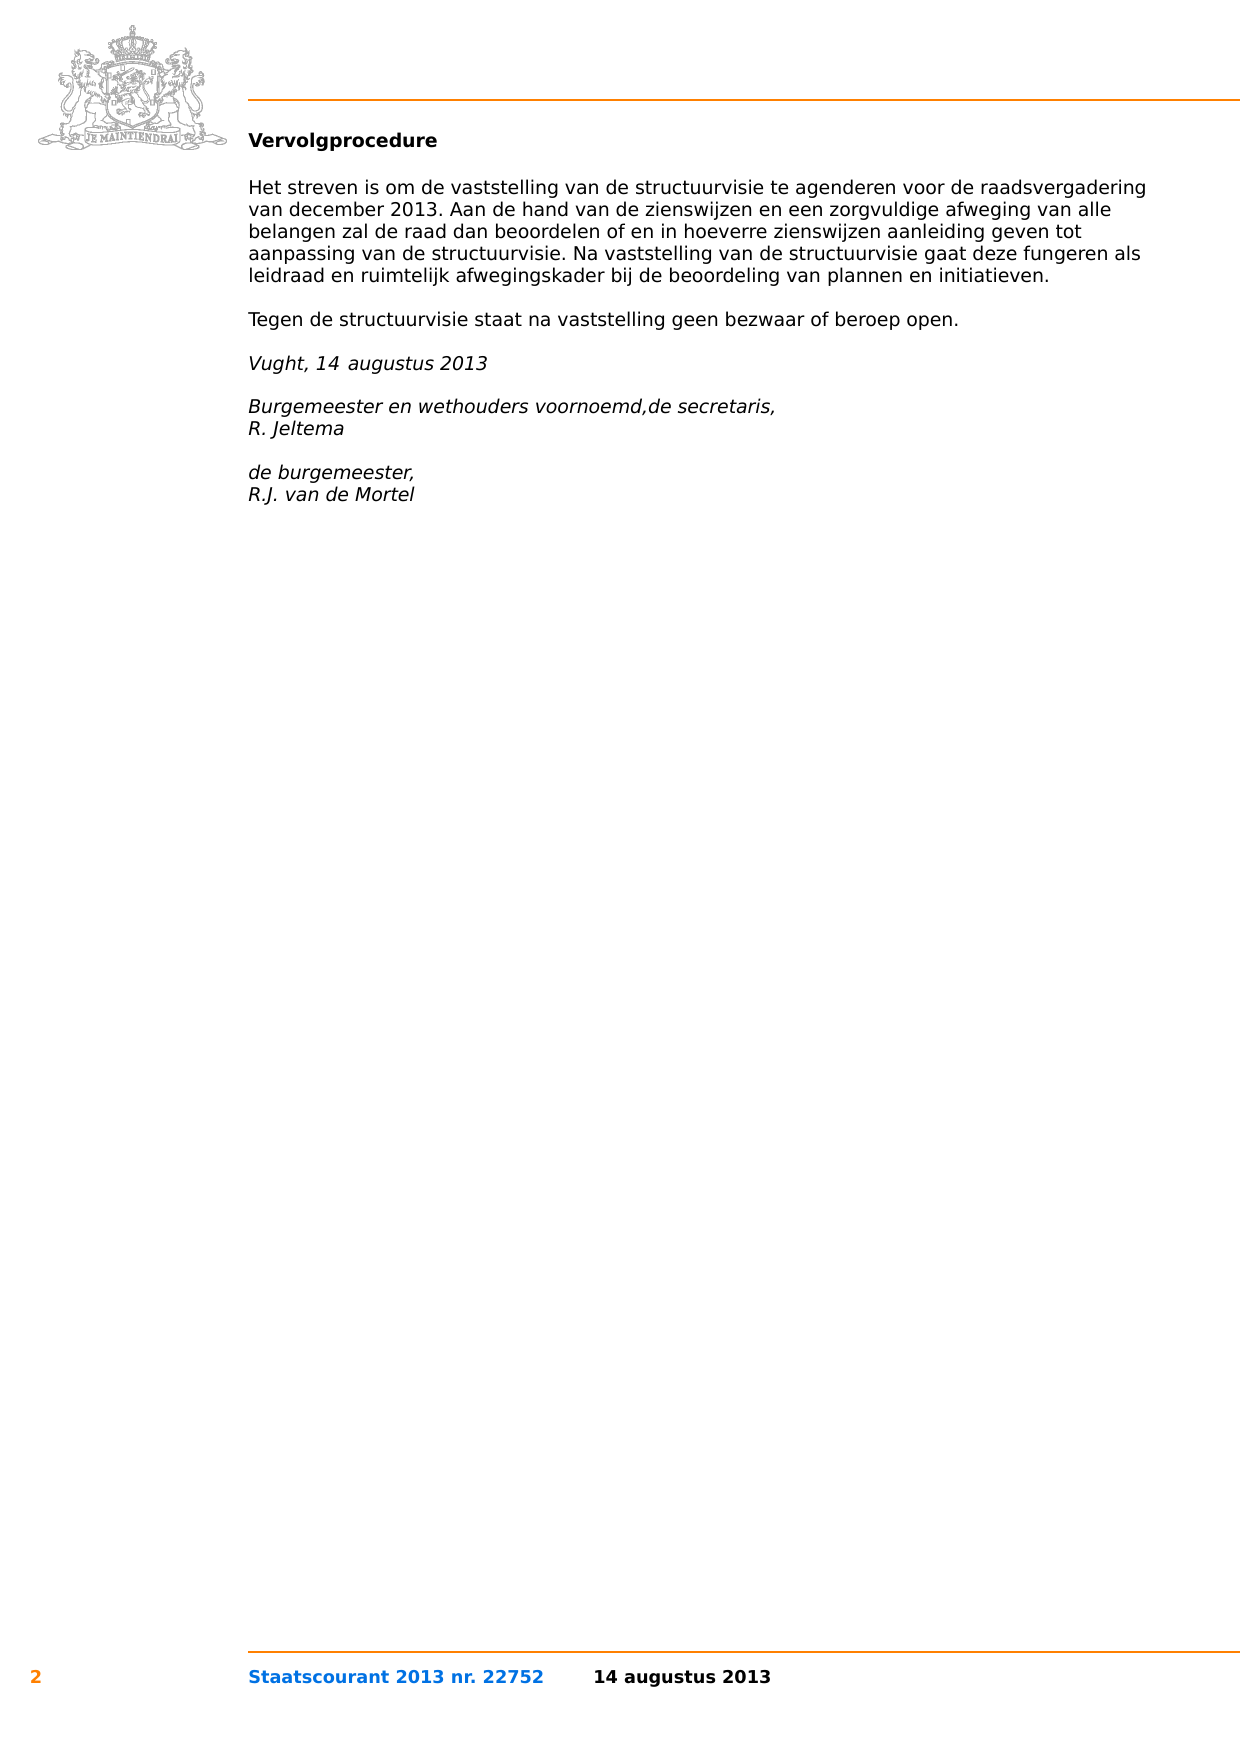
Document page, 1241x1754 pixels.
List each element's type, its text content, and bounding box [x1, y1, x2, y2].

picture [38, 25, 227, 150]
text Het streven is om de vaststelling van de structuurvisie te agenderen voor de raadsvergadering van december 2013. Aan de hand van de zienswijzen en een zorgvuldige afweging van alle belangen zal de raad dan beoordelen of en in hoeverre zienswijzen aanleiding geven tot aanpassing van de structuurvisie. Na vaststelling van de structuurvisie gaat deze fungeren als leidraad en ruimtelijk afwegingskader bij de beoordeling van plannen en initiatieven. [248, 177, 1163, 287]
text Vught, 14 augustus 2013 [248, 352, 1163, 374]
text Burgemeester en wethouders voornoemd,de secretaris, R. Jeltema [248, 396, 1163, 440]
subtitle Vervolgprocedure [248, 130, 1163, 152]
text Tegen de structuurvisie staat na vaststelling geen bezwaar of beroep open. [248, 309, 1163, 331]
text de burgemeester, R.J. van de Mortel [248, 462, 1163, 506]
